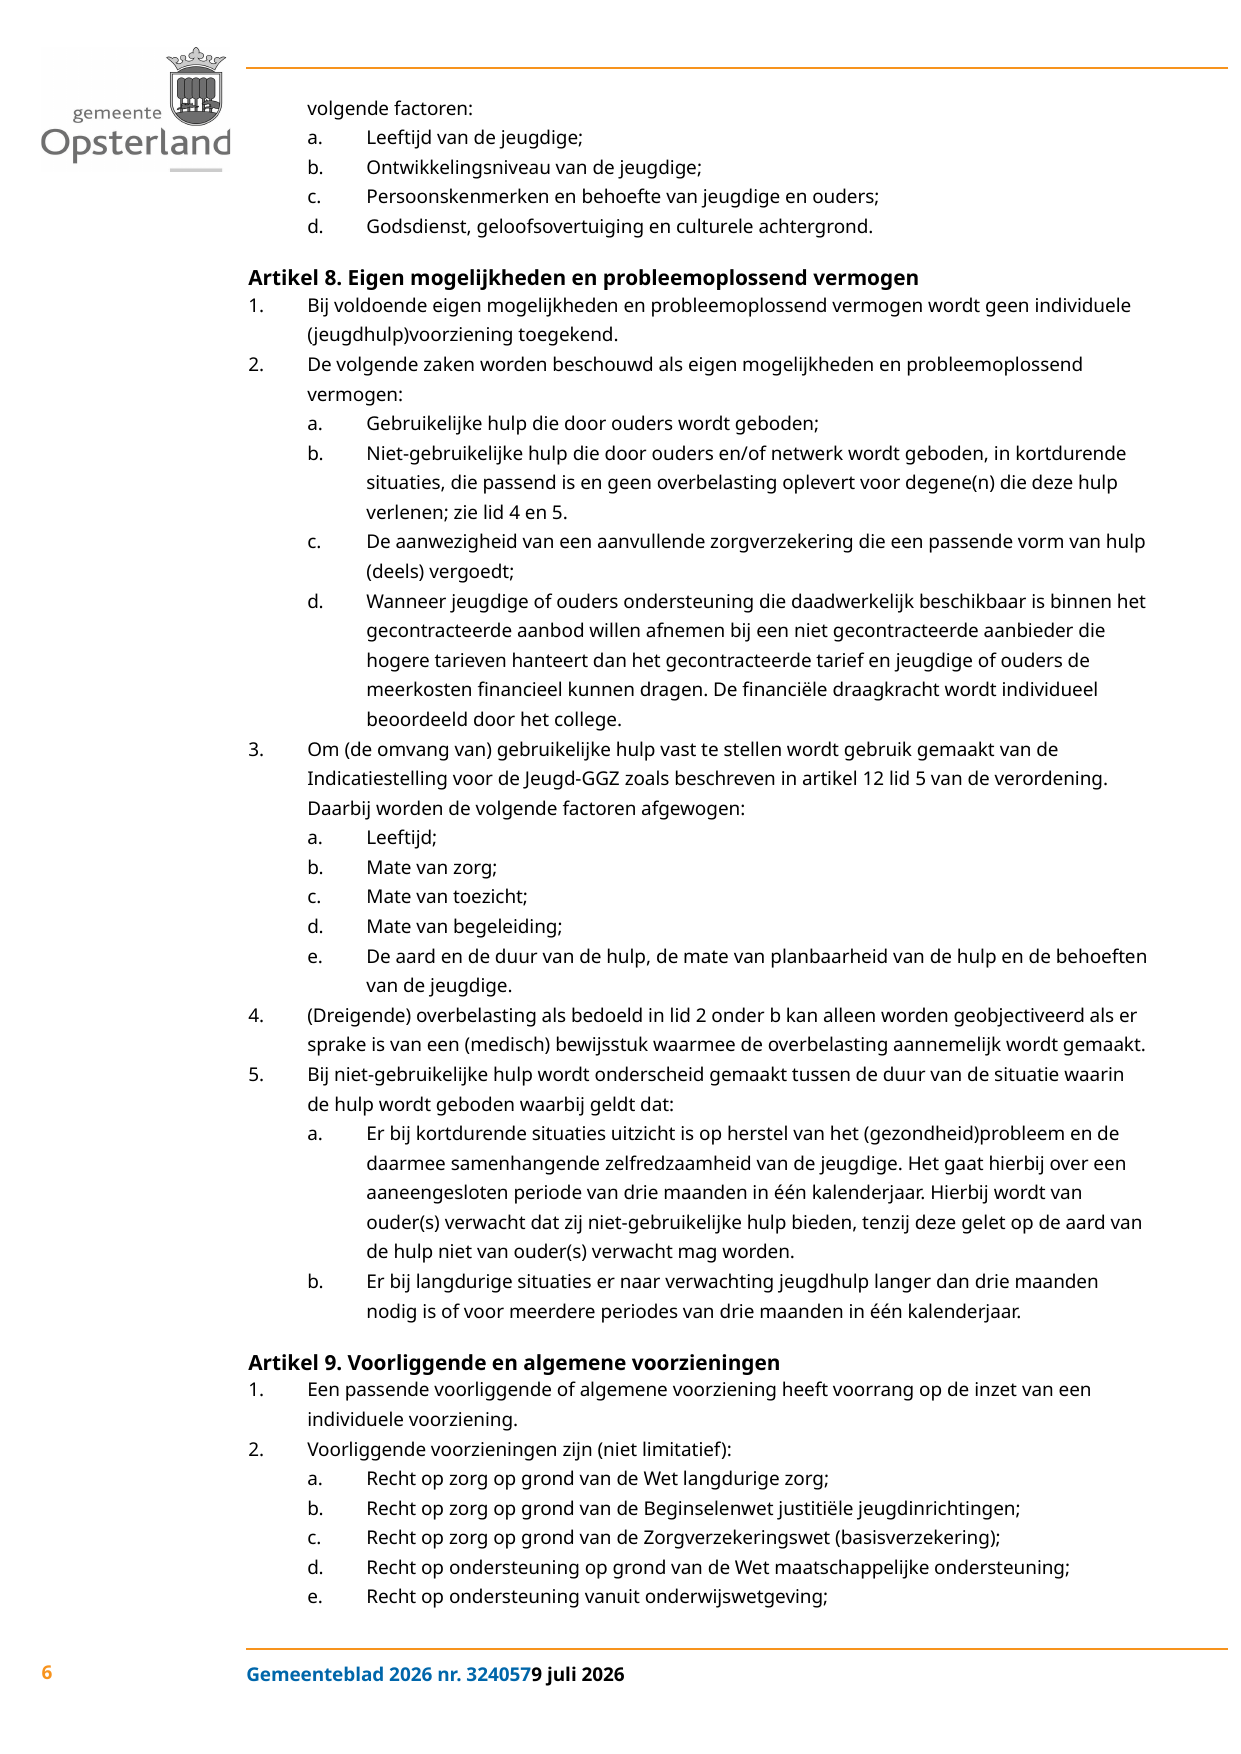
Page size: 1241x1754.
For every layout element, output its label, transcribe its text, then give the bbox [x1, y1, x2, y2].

list Persoonskenmerken en behoefte van jeugdige en ouders; [307, 183, 1152, 209]
text Artikel 9. Voorliggende en algemene voorzieningen [248, 1348, 1152, 1377]
list volgende factoren: [248, 95, 1152, 121]
list Recht op zorg op grond van de Wet langdurige zorg; [307, 1465, 1152, 1491]
list Recht op zorg op grond van de Beginselenwet justitiële jeugdinrichtingen; [307, 1495, 1152, 1521]
list Leeftijd; [307, 824, 1152, 850]
list Recht op ondersteuning vanuit onderwijswetgeving; [307, 1584, 1152, 1609]
text Artikel 8. Eigen mogelijkheden en probleemoplossend vermogen [248, 263, 1152, 292]
list Mate van toezicht; [307, 884, 1152, 909]
list Er bij kortdurende situaties uitzicht is op herstel van het (gezondheid)probleem en de daarmee samenhangende zelfredzaamheid van de jeugdige. Het gaat hierbij over een aaneengesloten periode van drie maanden in één kalenderjaar. Hierbij wordt van ouder(s) verwacht dat zij niet-gebruikelijke hulp bieden, tenzij deze gelet op de aard van de hulp niet van ouder(s) verwacht mag worden. [307, 1120, 1152, 1264]
list De aard en de duur van de hulp, de mate van planbaarheid van de hulp en de behoeften van de jeugdige. [307, 943, 1152, 998]
list Ontwikkelingsniveau van de jeugdige; [307, 154, 1152, 180]
list Leeftijd van de jeugdige; [307, 124, 1152, 150]
list Recht op zorg op grond van de Zorgverzekeringswet (basisverzekering); [307, 1524, 1152, 1550]
list Bij niet-gebruikelijke hulp wordt onderscheid gemaakt tussen de duur van de situatie waarin de hulp wordt geboden waarbij geldt dat: [248, 1061, 1152, 1116]
picture [41, 47, 231, 172]
list (Dreigende) overbelasting als bedoeld in lid 2 onder b kan alleen worden geobjectiveerd als er sprake is van een (medisch) bewijsstuk waarmee de overbelasting aannemelijk wordt gemaakt. [248, 1002, 1152, 1057]
list De volgende zaken worden beschouwd als eigen mogelijkheden en probleemoplossend vermogen: [248, 351, 1152, 406]
list Om (de omvang van) gebruikelijke hulp vast te stellen wordt gebruik gemaakt van de Indicatiestelling voor de Jeugd-GGZ zoals beschreven in artikel 12 lid 5 van de verordening. Daarbij worden de volgende factoren afgewogen: [248, 736, 1152, 821]
list Wanneer jeugdige of ouders ondersteuning die daadwerkelijk beschikbaar is binnen het gecontracteerde aanbod willen afnemen bij een niet gecontracteerde aanbieder die hogere tarieven hanteert dan het gecontracteerde tarief en jeugdige of ouders de meerkosten financieel kunnen dragen. De financiële draagkracht wordt individueel beoordeeld door het college. [307, 588, 1152, 732]
list Recht op ondersteuning op grond van de Wet maatschappelijke ondersteuning; [307, 1554, 1152, 1580]
list Voorliggende voorzieningen zijn (niet limitatief): [248, 1436, 1152, 1462]
list De aanwezigheid van een aanvullende zorgverzekering die een passende vorm van hulp (deels) vergoedt; [307, 529, 1152, 584]
list Een passende voorliggende of algemene voorziening heeft voorrang op de inzet van een individuele voorziening. [248, 1377, 1152, 1432]
list Er bij langdurige situaties er naar verwachting jeugdhulp langer dan drie maanden nodig is of voor meerdere periodes van drie maanden in één kalenderjaar. [307, 1268, 1152, 1323]
list Godsdienst, geloofsovertuiging en culturele achtergrond. [307, 213, 1152, 239]
list Mate van begeleiding; [307, 913, 1152, 939]
list Niet-gebruikelijke hulp die door ouders en/of netwerk wordt geboden, in kortdurende situaties, die passend is en geen overbelasting oplevert voor degene(n) die deze hulp verlenen; zie lid 4 en 5. [307, 440, 1152, 525]
list Bij voldoende eigen mogelijkheden en probleemoplossend vermogen wordt geen individuele (jeugdhulp)voorziening toegekend. [248, 292, 1152, 347]
list Gebruikelijke hulp die door ouders wordt geboden; [307, 410, 1152, 436]
list Mate van zorg; [307, 854, 1152, 880]
